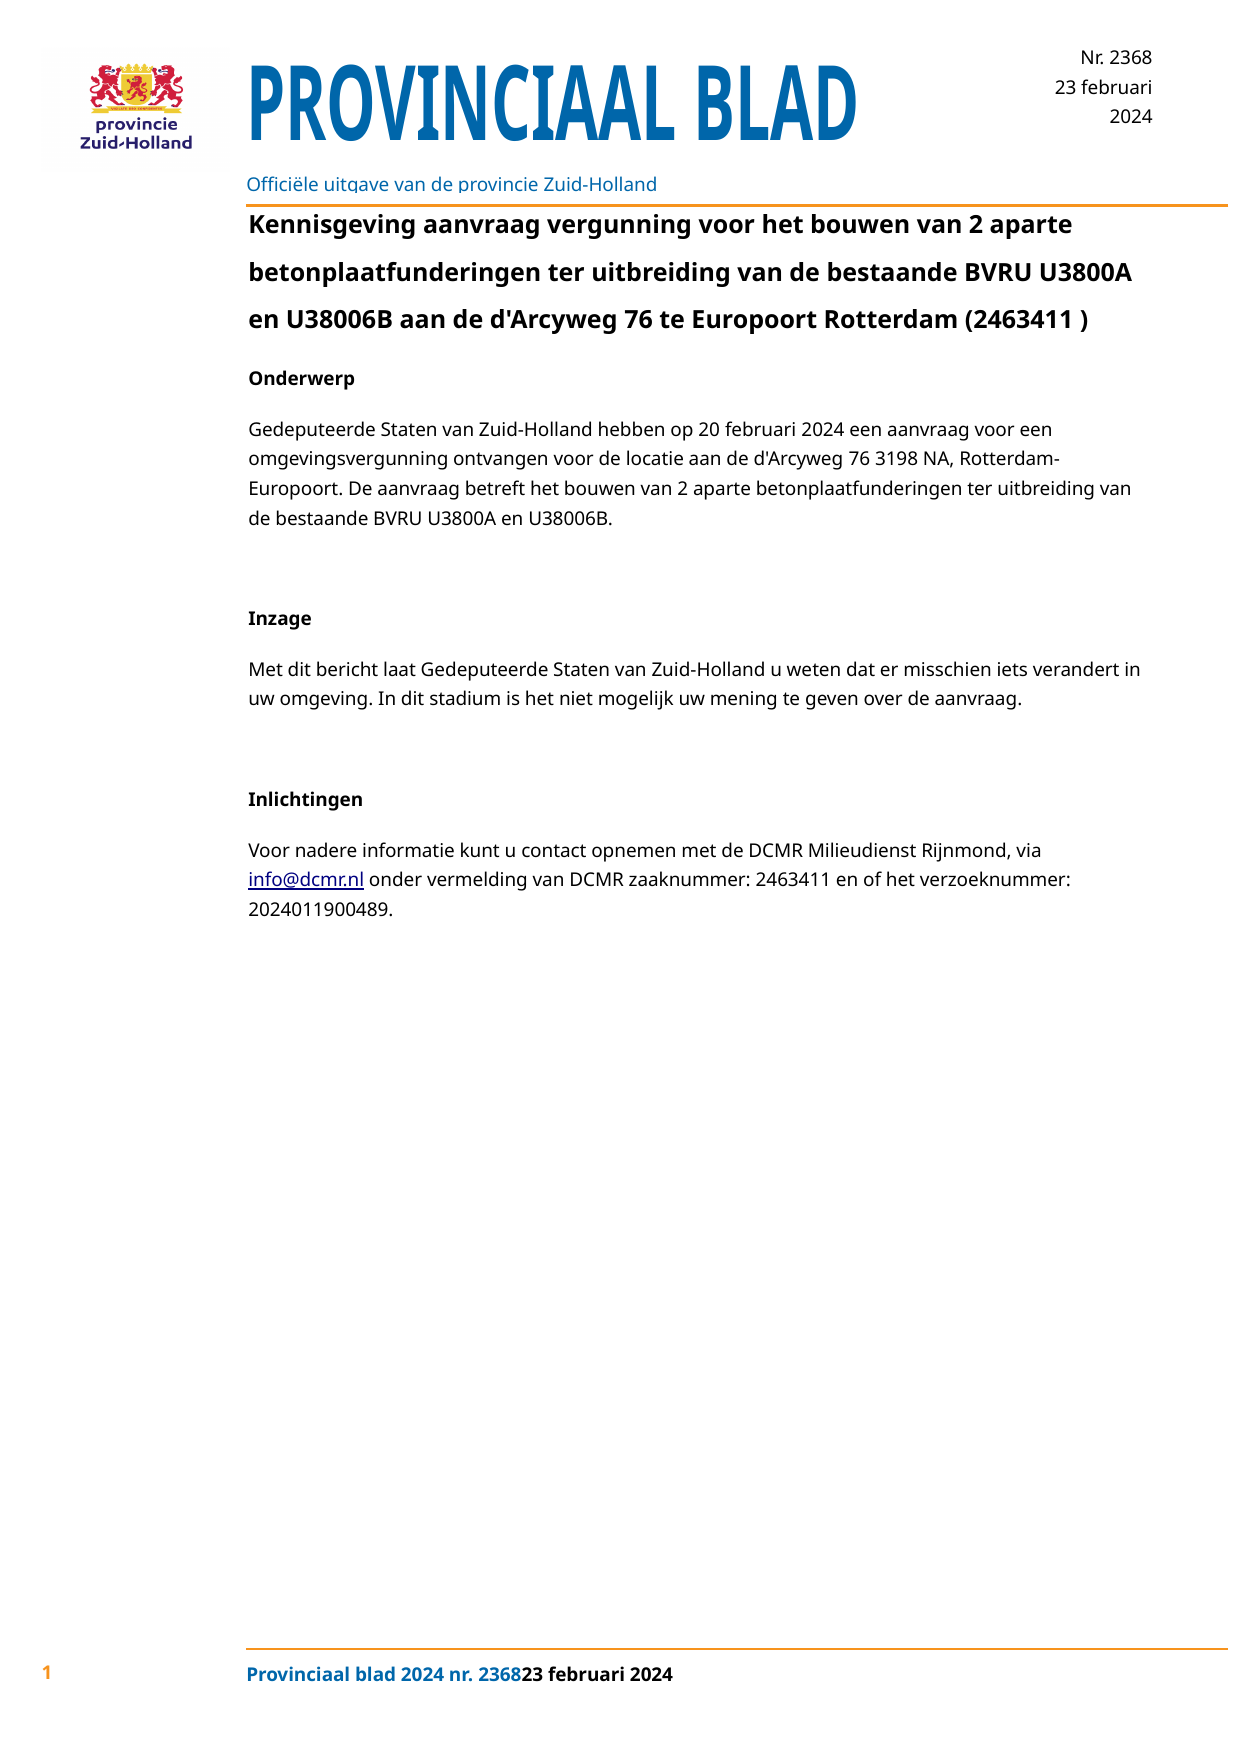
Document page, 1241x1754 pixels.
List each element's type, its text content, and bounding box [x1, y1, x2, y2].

text Kennisgeving aanvraag vergunning voor het bouwen van 2 aparte betonplaatfunderingen ter uitbreiding van de bestaande BVRU U3800A en U38006B aan de d'Arcyweg 76 te Europoort Rotterdam (2463411 ) [248, 207, 1152, 336]
text Onderwerp [248, 366, 1152, 391]
text Met dit bericht laat Gedeputeerde Staten van Zuid-Holland u weten dat er misschien iets verandert in uw omgeving. In dit stadium is het niet mogelijk uw mening te geven over de aanvraag. [248, 656, 1152, 711]
picture [41, 47, 231, 172]
text Voor nadere informatie kunt u contact opnemen met de DCMR Milieudienst Rijnmond, via info@dcmr.nl onder vermelding van DCMR zaaknummer: 2463411 en of het verzoeknummer: 2024011900489. [248, 837, 1152, 922]
text Inlichtingen [248, 786, 1152, 812]
text Gedeputeerde Staten van Zuid-Holland hebben op 20 februari 2024 een aanvraag voor een omgevingsvergunning ontvangen voor de locatie aan de d'Arcyweg 76 3198 NA, Rotterdam-Europoort. De aanvraag betreft het bouwen van 2 aparte betonplaatfunderingen ter uitbreiding van de bestaande BVRU U3800A en U38006B. [248, 416, 1152, 530]
text Inzage [248, 606, 1152, 631]
